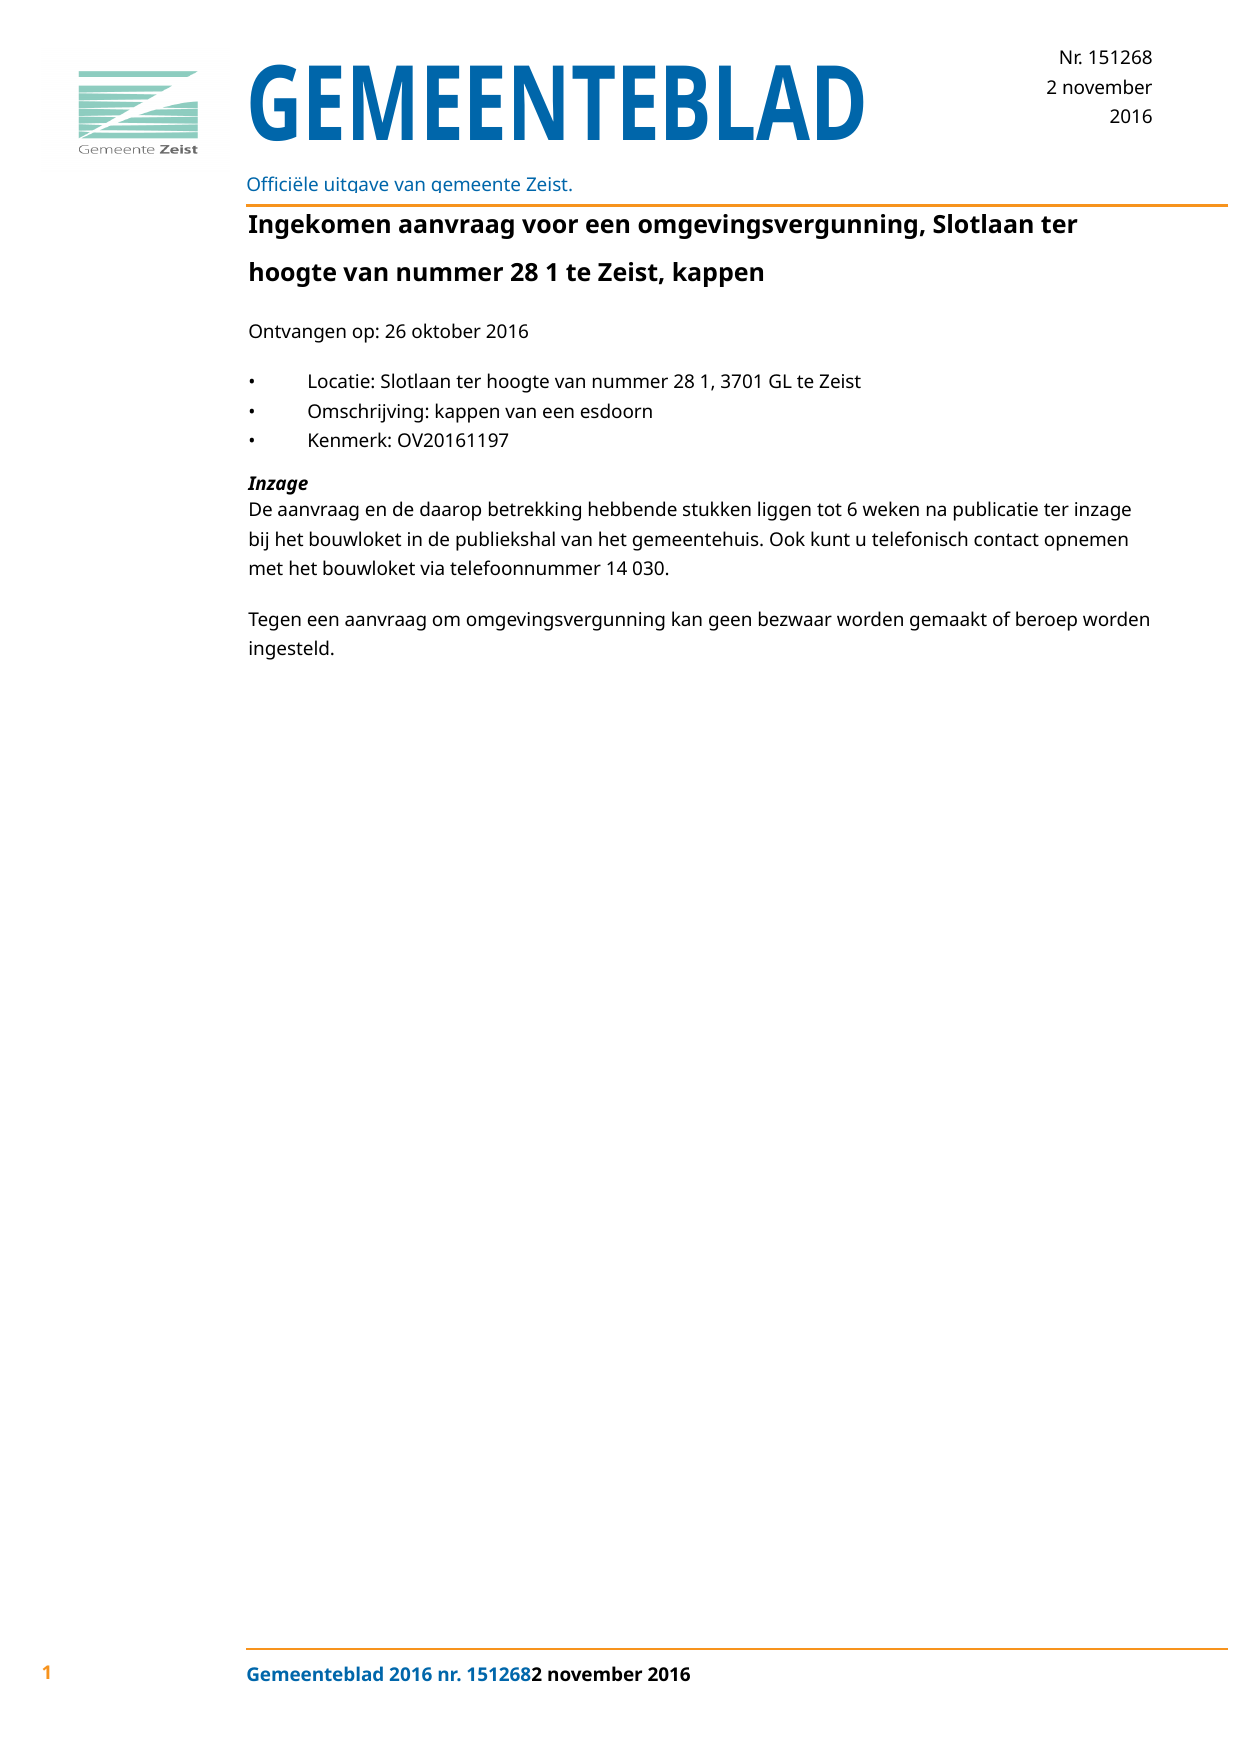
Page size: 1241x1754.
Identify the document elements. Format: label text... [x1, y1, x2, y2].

text De aanvraag en de daarop betrekking hebbende stukken liggen tot 6 weken na publicatie ter inzage bij het bouwloket in de publiekshal van het gemeentehuis. Ook kunt u telefonisch contact opnemen met het bouwloket via telefoonnummer 14 030. [248, 496, 1152, 581]
text Inzage [248, 471, 1152, 496]
list Omschrijving: kappen van een esdoorn [248, 398, 1152, 424]
list Kenmerk: OV20161197 [248, 427, 1152, 453]
text Ingekomen aanvraag voor een omgevingsvergunning, Slotlaan ter hoogte van nummer 28 1 te Zeist, kappen [248, 207, 1152, 288]
text Tegen een aanvraag om omgevingsvergunning kan geen bezwaar worden gemaakt of beroep worden ingesteld. [248, 606, 1152, 661]
list Locatie: Slotlaan ter hoogte van nummer 28 1, 3701 GL te Zeist [248, 368, 1152, 394]
picture [41, 47, 231, 172]
text Ontvangen op: 26 oktober 2016 [248, 318, 1152, 344]
